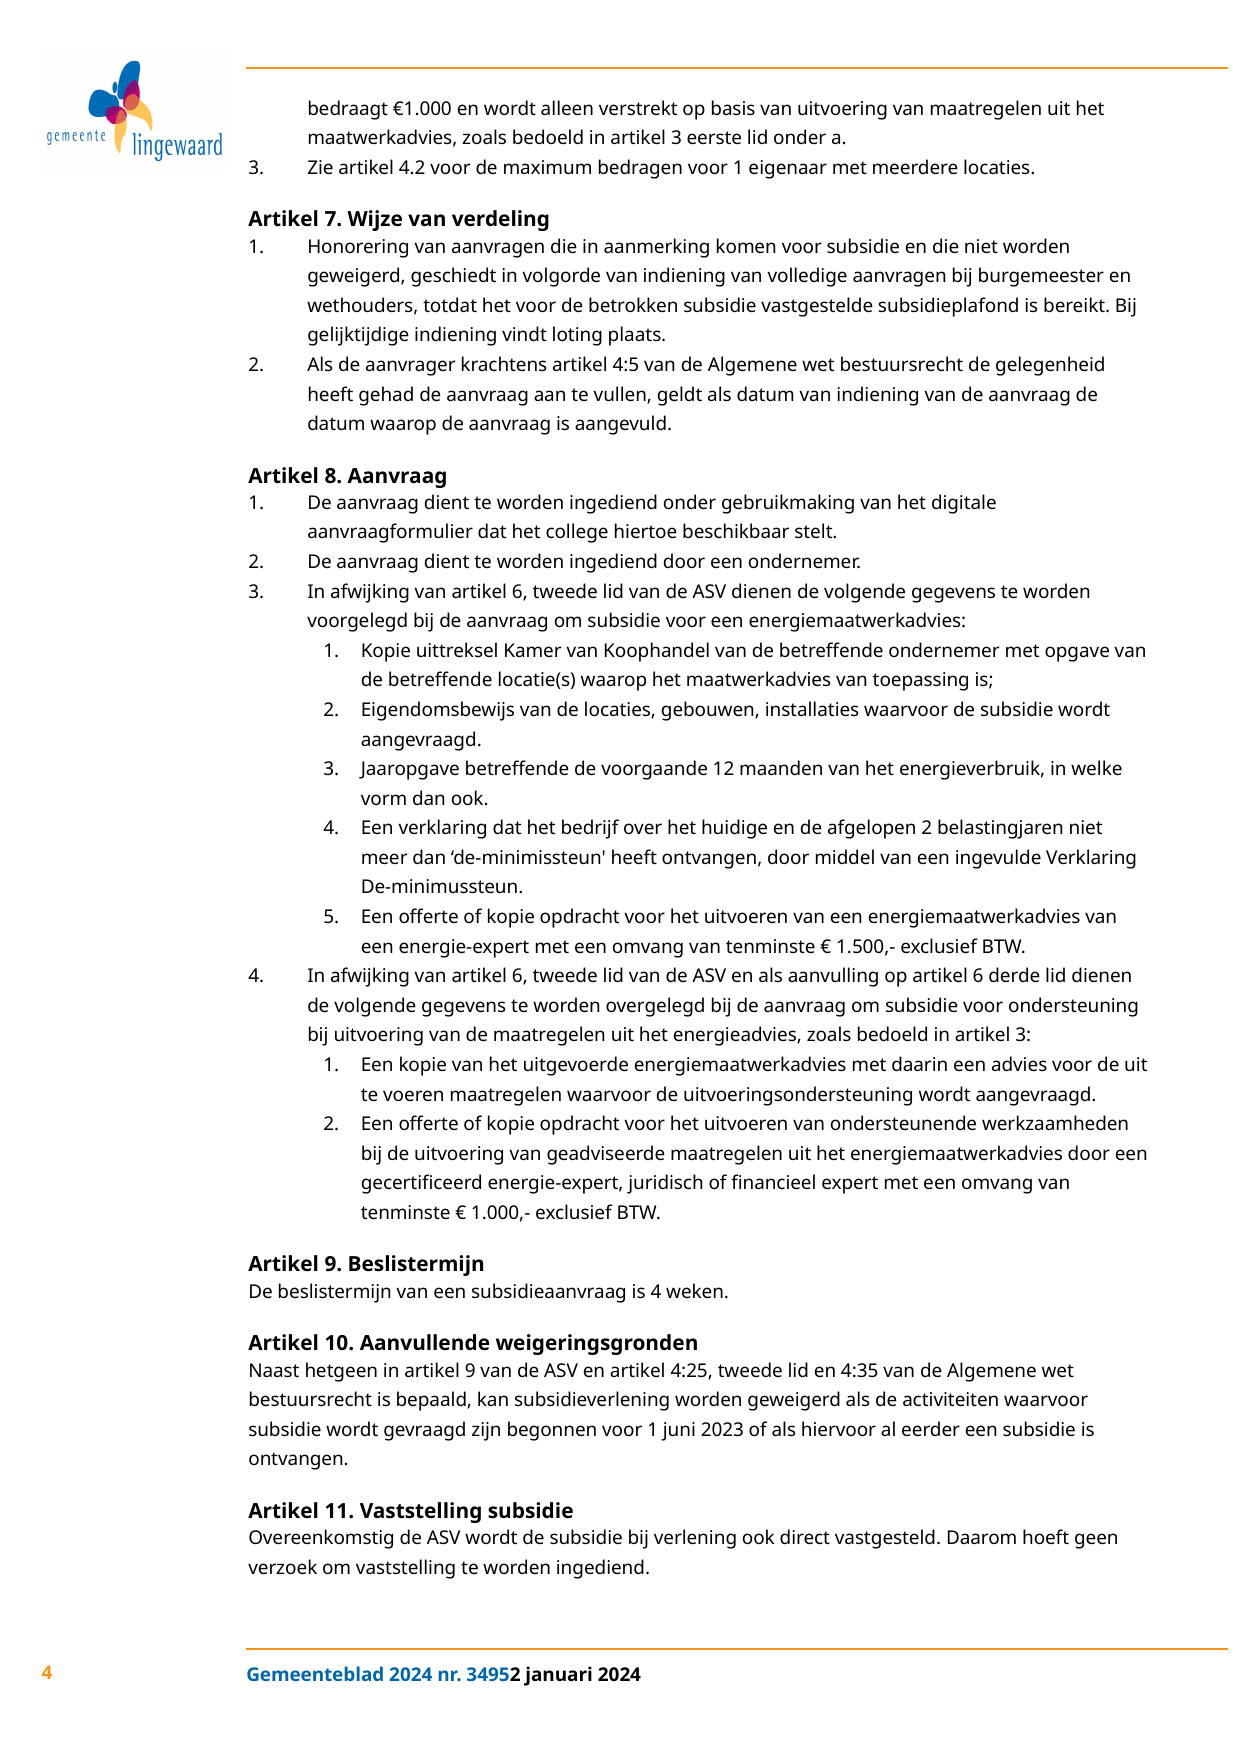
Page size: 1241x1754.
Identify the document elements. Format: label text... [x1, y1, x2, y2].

text De beslistermijn van een subsidieaanvraag is 4 weken. [248, 1278, 1152, 1304]
list Als de aanvrager krachtens artikel 4:5 van de Algemene wet bestuursrecht de gelegenheid heeft gehad de aanvraag aan te vullen, geldt als datum van indiening van de aanvraag de datum waarop de aanvraag is aangevuld. [248, 351, 1152, 436]
list In afwijking van artikel 6, tweede lid van de ASV en als aanvulling op artikel 6 derde lid dienen de volgende gegevens te worden overgelegd bij de aanvraag om subsidie voor ondersteuning bij uitvoering van de maatregelen uit het energieadvies, zoals bedoeld in artikel 3: [248, 962, 1152, 1047]
list Een kopie van het uitgevoerde energiemaatwerkadvies met daarin een advies voor de uit te voeren maatregelen waarvoor de uitvoeringsondersteuning wordt aangevraagd. [323, 1051, 1152, 1107]
list In afwijking van artikel 6, tweede lid van de ASV dienen de volgende gegevens te worden voorgelegd bij de aanvraag om subsidie voor een energiemaatwerkadvies: [248, 578, 1152, 633]
list Kopie uittreksel Kamer van Koophandel van de betreffende ondernemer met opgave van de betreffende locatie(s) waarop het maatwerkadvies van toepassing is; [323, 637, 1152, 692]
list Een offerte of kopie opdracht voor het uitvoeren van ondersteunende werkzaamheden bij de uitvoering van geadviseerde maatregelen uit het energiemaatwerkadvies door een gecertificeerd energie-expert, juridisch of financieel expert met een omvang van tenminste € 1.000,- exclusief BTW. [323, 1110, 1152, 1225]
text Artikel 9. Beslistermijn [248, 1249, 1152, 1278]
list bedraagt €1.000 en wordt alleen verstrekt op basis van uitvoering van maatregelen uit het maatwerkadvies, zoals bedoeld in artikel 3 eerste lid onder a. [248, 95, 1152, 150]
list Zie artikel 4.2 voor de maximum bedragen voor 1 eigenaar met meerdere locaties. [248, 154, 1152, 180]
text Naast hetgeen in artikel 9 van de ASV en artikel 4:25, tweede lid en 4:35 van de Algemene wet bestuursrecht is bepaald, kan subsidieverlening worden geweigerd als de activiteiten waarvoor subsidie wordt gevraagd zijn begonnen voor 1 juni 2023 of als hiervoor al eerder een subsidie is ontvangen. [248, 1357, 1152, 1471]
text Artikel 7. Wijze van verdeling [248, 204, 1152, 233]
list Honorering van aanvragen die in aanmerking komen voor subsidie en die niet worden geweigerd, geschiedt in volgorde van indiening van volledige aanvragen bij burgemeester en wethouders, totdat het voor de betrokken subsidie vastgestelde subsidieplafond is bereikt. Bij gelijktijdige indiening vindt loting plaats. [248, 233, 1152, 347]
text Overeenkomstig de ASV wordt de subsidie bij verlening ook direct vastgesteld. Daarom hoeft geen verzoek om vaststelling te worden ingediend. [248, 1524, 1152, 1580]
text Artikel 11. Vaststelling subsidie [248, 1496, 1152, 1524]
list De aanvraag dient te worden ingediend door een ondernemer. [248, 548, 1152, 574]
list Een verklaring dat het bedrijf over het huidige en de afgelopen 2 belastingjaren niet meer dan ‘de-minimissteun' heeft ontvangen, door middel van een ingevulde Verklaring De-minimussteun. [323, 814, 1152, 899]
text Artikel 10. Aanvullende weigeringsgronden [248, 1328, 1152, 1357]
list Eigendomsbewijs van de locaties, gebouwen, installaties waarvoor de subsidie wordt aangevraagd. [323, 696, 1152, 752]
list Een offerte of kopie opdracht voor het uitvoeren van een energiemaatwerkadvies van een energie-expert met een omvang van tenminste € 1.500,- exclusief BTW. [323, 903, 1152, 959]
text Artikel 8. Aanvraag [248, 461, 1152, 489]
picture [41, 47, 231, 172]
list De aanvraag dient te worden ingediend onder gebruikmaking van het digitale aanvraagformulier dat het college hiertoe beschikbaar stelt. [248, 489, 1152, 544]
list Jaaropgave betreffende de voorgaande 12 maanden van het energieverbruik, in welke vorm dan ook. [323, 755, 1152, 811]
